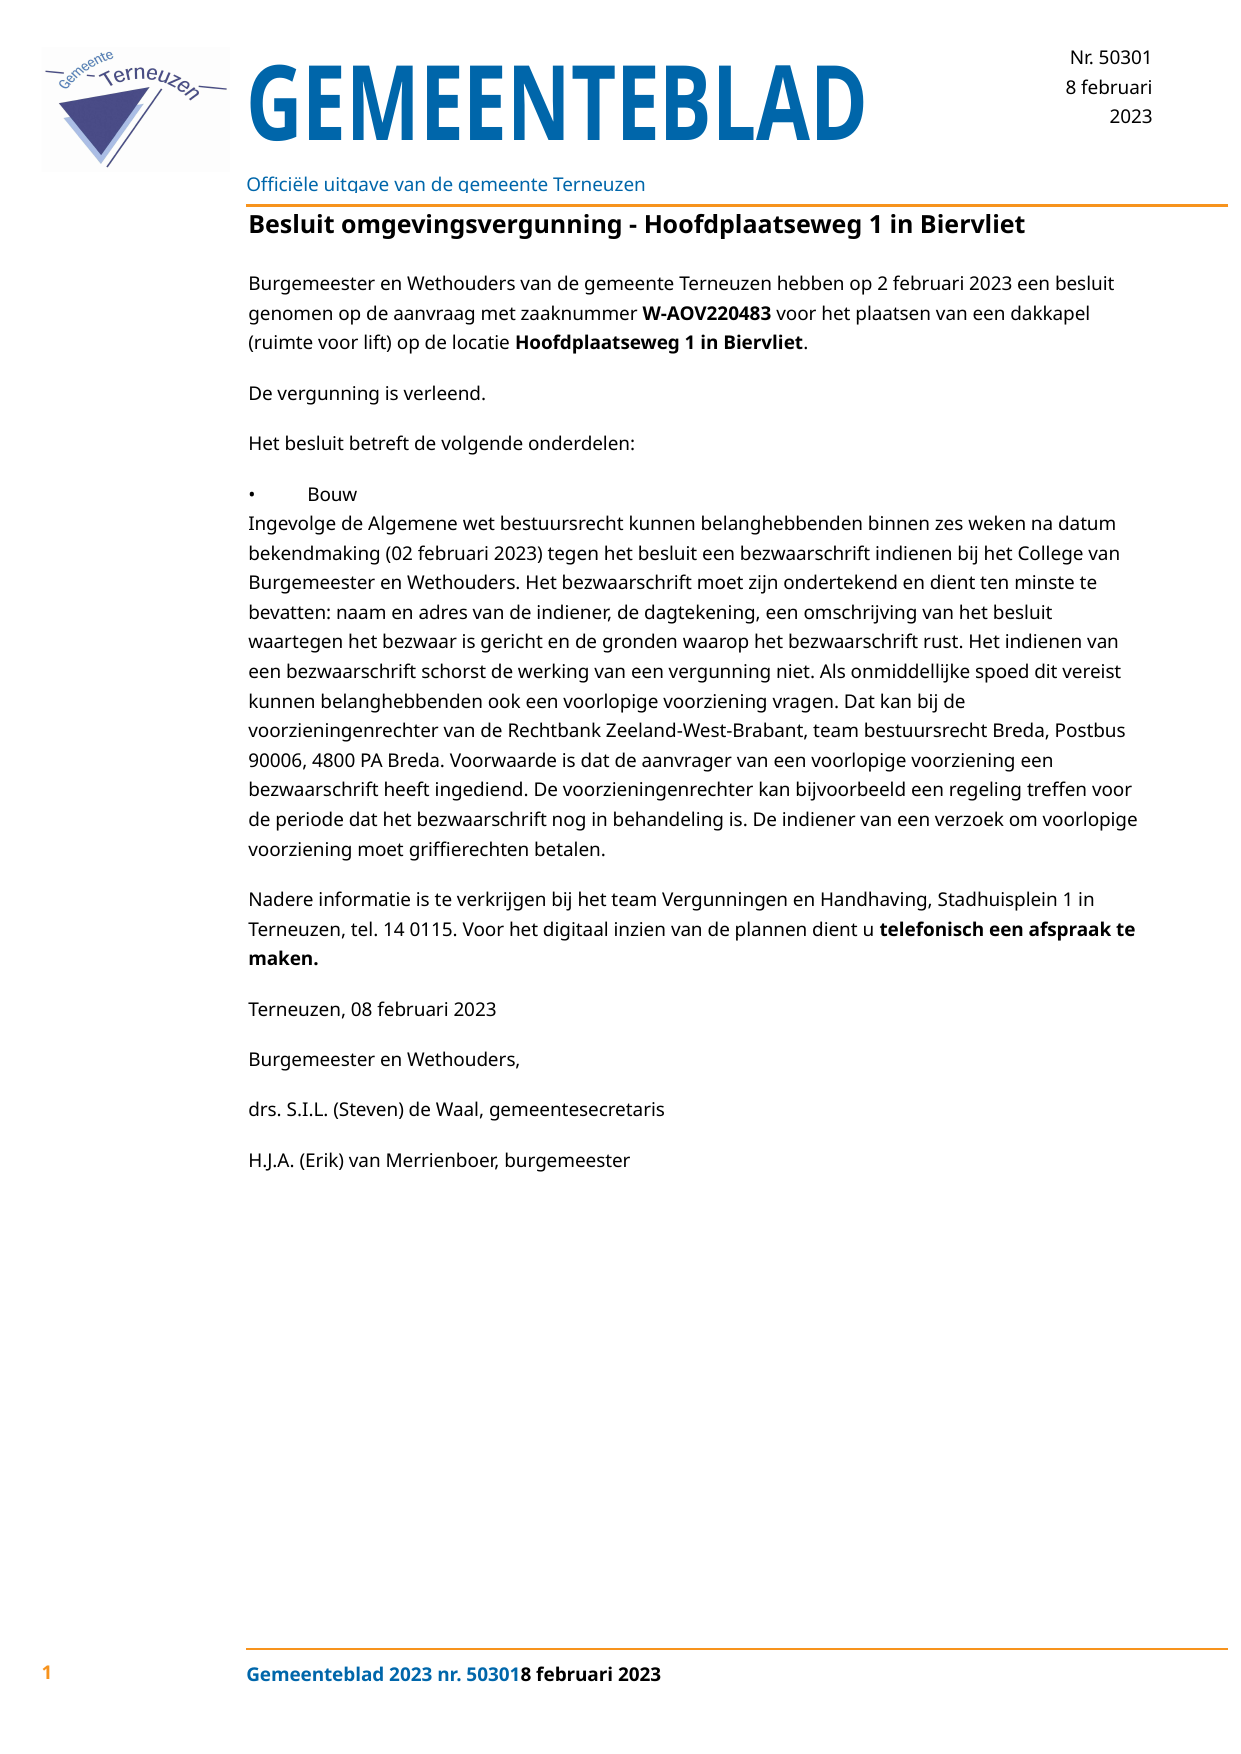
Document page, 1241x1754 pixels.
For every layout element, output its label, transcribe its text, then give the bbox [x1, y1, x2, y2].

text Burgemeester en Wethouders, [248, 1046, 1152, 1072]
picture [41, 47, 231, 172]
text Terneuzen, 08 februari 2023 [248, 996, 1152, 1021]
text De vergunning is verleend. [248, 380, 1152, 406]
text H.J.A. (Erik) van Merrienboer, burgemeester [248, 1147, 1152, 1173]
text drs. S.I.L. (Steven) de Waal, gemeentesecretaris [248, 1097, 1152, 1122]
text Nadere informatie is te verkrijgen bij het team Vergunningen en Handhaving, Stadhuisplein 1 in Terneuzen, tel. 14 0115. Voor het digitaal inzien van de plannen dient u telefonisch een afspraak te maken. [248, 886, 1152, 971]
text Het besluit betreft de volgende onderdelen: [248, 430, 1152, 456]
text Besluit omgevingsvergunning - Hoofdplaatseweg 1 in Biervliet [248, 207, 1152, 241]
text Ingevolge de Algemene wet bestuursrecht kunnen belanghebbenden binnen zes weken na datum bekendmaking (02 februari 2023) tegen het besluit een bezwaarschrift indienen bij het College van Burgemeester en Wethouders. Het bezwaarschrift moet zijn ondertekend en dient ten minste te bevatten: naam en adres van de indiener, de dagtekening, een omschrijving van het besluit waartegen het bezwaar is gericht en de gronden waarop het bezwaarschrift rust. Het indienen van een bezwaarschrift schorst de werking van een vergunning niet. Als onmiddellijke spoed dit vereist kunnen belanghebbenden ook een voorlopige voorziening vragen. Dat kan bij de voorzieningenrechter van de Rechtbank Zeeland-West-Brabant, team bestuursrecht Breda, Postbus 90006, 4800 PA Breda. Voorwaarde is dat de aanvrager van een voorlopige voorziening een bezwaarschrift heeft ingediend. De voorzieningenrechter kan bijvoorbeeld een regeling treffen voor de periode dat het bezwaarschrift nog in behandeling is. De indiener van een verzoek om voorlopige voorziening moet griffierechten betalen. [248, 510, 1152, 861]
list Bouw [248, 481, 1152, 506]
text Burgemeester en Wethouders van de gemeente Terneuzen hebben op 2 februari 2023 een besluit genomen op de aanvraag met zaaknummer W-AOV220483 voor het plaatsen van een dakkapel (ruimte voor lift) op de locatie Hoofdplaatseweg 1 in Biervliet. [248, 270, 1152, 355]
